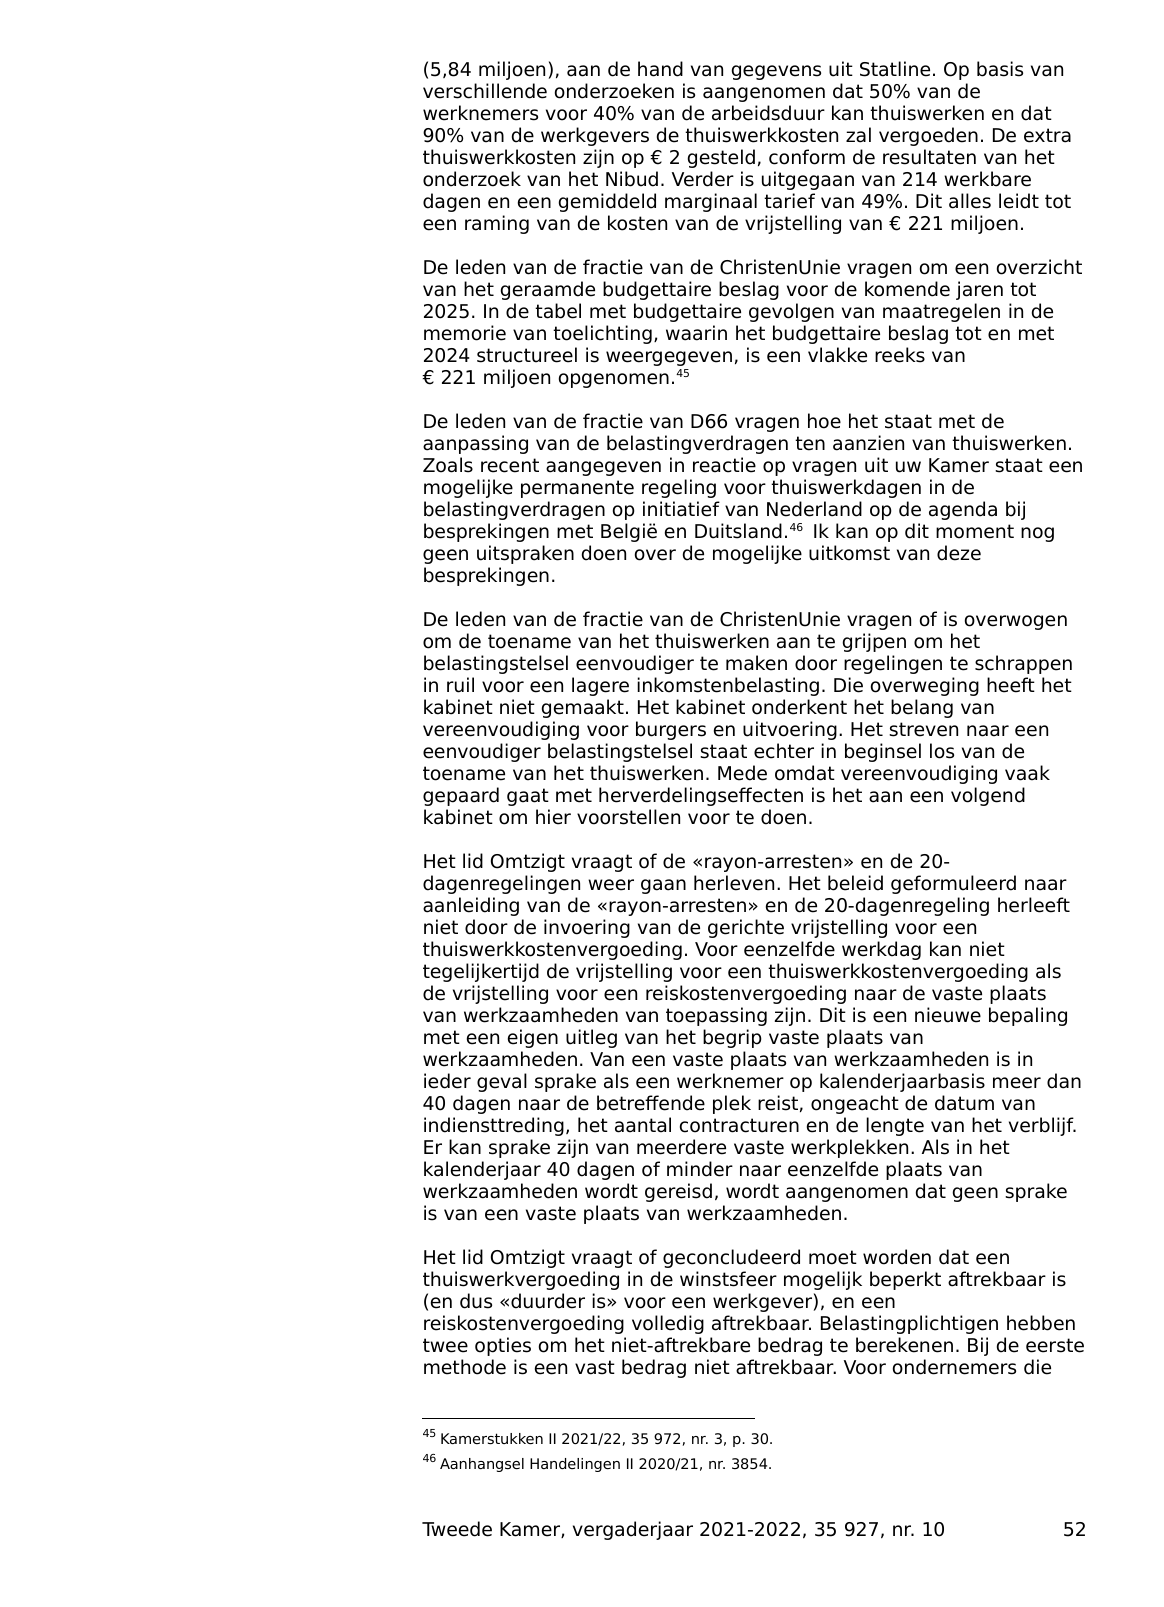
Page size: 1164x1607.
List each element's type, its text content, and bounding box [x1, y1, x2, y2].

text Kamerstukken II 2021/22, 35 972, nr. 3, p. 30. [422, 1427, 1087, 1449]
text Aanhangsel Handelingen II 2020/21, nr. 3854. [422, 1452, 1087, 1474]
text Het lid Omtzigt vraagt of de «rayon-arresten» en de 20-dagenregelingen weer gaan herleven. Het beleid geformuleerd naar aanleiding van de «rayon-arresten» en de 20-dagenregeling herleeft niet door de invoering van de gerichte vrijstelling voor een thuiswerkkostenvergoeding. Voor eenzelfde werkdag kan niet tegelijkertijd de vrijstelling voor een thuiswerkkostenvergoeding als de vrijstelling voor een reiskostenvergoeding naar de vaste plaats van werkzaamheden van toepassing zijn. Dit is een nieuwe bepaling met een eigen uitleg van het begrip vaste plaats van werkzaamheden. Van een vaste plaats van werkzaamheden is in ieder geval sprake als een werknemer op kalenderjaarbasis meer dan 40 dagen naar de betreffende plek reist, ongeacht de datum van indiensttreding, het aantal contracturen en de lengte van het verblijf. Er kan sprake zijn van meerdere vaste werkplekken. Als in het kalenderjaar 40 dagen of minder naar eenzelfde plaats van werkzaamheden wordt gereisd, wordt aangenomen dat geen sprake is van een vaste plaats van werkzaamheden. [422, 851, 1087, 1225]
text (5,84 miljoen), aan de hand van gegevens uit Statline. Op basis van verschillende onderzoeken is aangenomen dat 50% van de werknemers voor 40% van de arbeidsduur kan thuiswerken en dat 90% van de werkgevers de thuiswerkkosten zal vergoeden. De extra thuiswerkkosten zijn op € 2 gesteld, conform de resultaten van het onderzoek van het Nibud. Verder is uitgegaan van 214 werkbare dagen en een gemiddeld marginaal tarief van 49%. Dit alles leidt tot een raming van de kosten van de vrijstelling van € 221 miljoen. [422, 59, 1087, 235]
text De leden van de fractie van D66 vragen hoe het staat met de aanpassing van de belastingverdragen ten aanzien van thuiswerken. Zoals recent aangegeven in reactie op vragen uit uw Kamer staat een mogelijke permanente regeling voor thuiswerkdagen in de belastingverdragen op initiatief van Nederland op de agenda bij besprekingen met België en Duitsland. Ik kan op dit moment nog geen uitspraken doen over de mogelijke uitkomst van deze besprekingen. [422, 411, 1087, 587]
text De leden van de fractie van de ChristenUnie vragen om een overzicht van het geraamde budgettaire beslag voor de komende jaren tot 2025. In de tabel met budgettaire gevolgen van maatregelen in de memorie van toelichting, waarin het budgettaire beslag tot en met 2024 structureel is weergegeven, is een vlakke reeks van € 221 miljoen opgenomen. [422, 257, 1087, 389]
text Het lid Omtzigt vraagt of geconcludeerd moet worden dat een thuiswerkvergoeding in de winstsfeer mogelijk beperkt aftrekbaar is (en dus «duurder is» voor een werkgever), en een reiskostenvergoeding volledig aftrekbaar. Belastingplichtigen hebben twee opties om het niet-aftrekbare bedrag te berekenen. Bij de eerste methode is een vast bedrag niet aftrekbaar. Voor ondernemers die [422, 1247, 1087, 1379]
text De leden van de fractie van de ChristenUnie vragen of is overwogen om de toename van het thuiswerken aan te grijpen om het belastingstelsel eenvoudiger te maken door regelingen te schrappen in ruil voor een lagere inkomstenbelasting. Die overweging heeft het kabinet niet gemaakt. Het kabinet onderkent het belang van vereenvoudiging voor burgers en uitvoering. Het streven naar een eenvoudiger belastingstelsel staat echter in beginsel los van de toename van het thuiswerken. Mede omdat vereenvoudiging vaak gepaard gaat met herverdelingseffecten is het aan een volgend kabinet om hier voorstellen voor te doen. [422, 609, 1087, 829]
